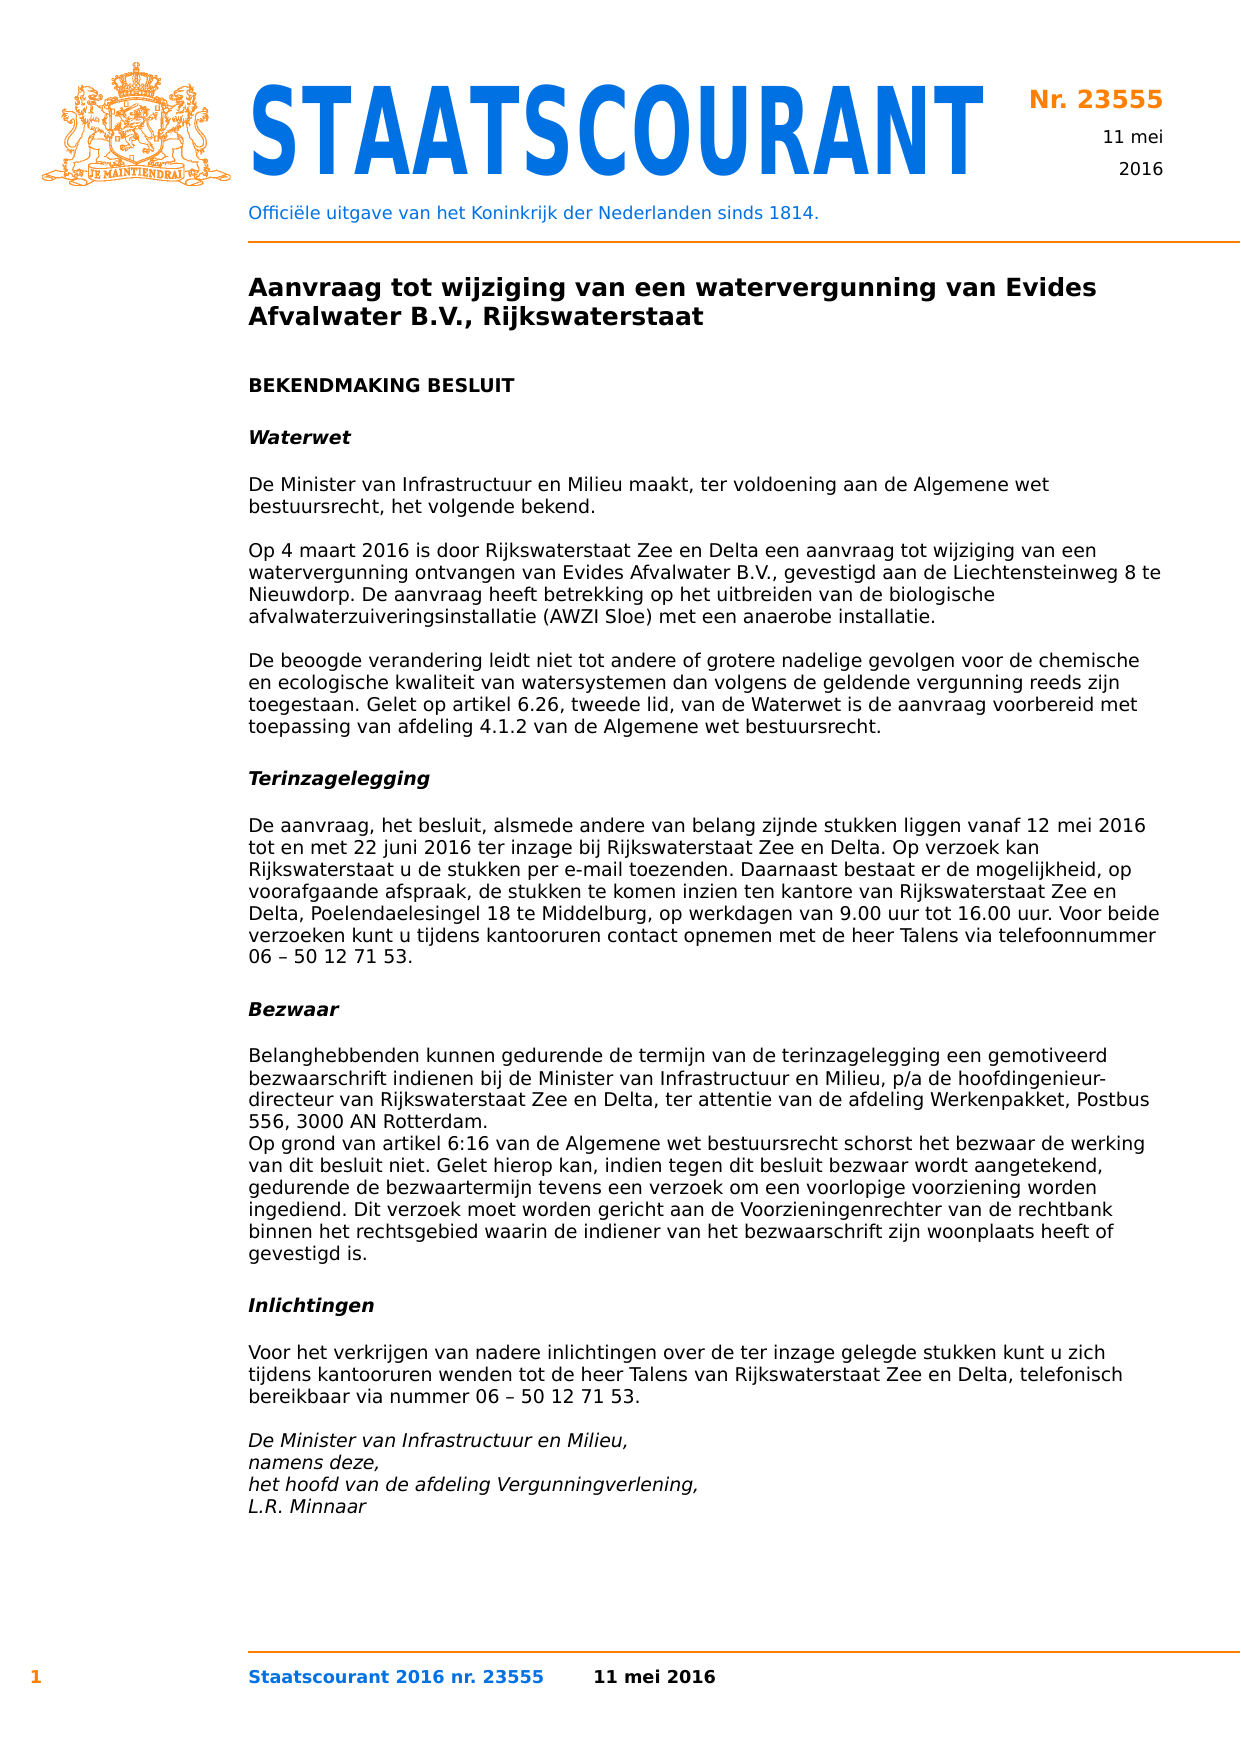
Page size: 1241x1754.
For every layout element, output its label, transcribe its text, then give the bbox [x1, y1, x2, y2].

subtitle BEKENDMAKING BESLUIT [248, 375, 1163, 397]
text Voor het verkrijgen van nadere inlichtingen over de ter inzage gelegde stukken kunt u zich tijdens kantooruren wenden tot de heer Talens van Rijkswaterstaat Zee en Delta, telefonisch bereikbaar via nummer 06 – 50 12 71 53. [248, 1342, 1163, 1408]
text De aanvraag, het besluit, alsmede andere van belang zijnde stukken liggen vanaf 12 mei 2016 tot en met 22 juni 2016 ter inzage bij Rijkswaterstaat Zee en Delta. Op verzoek kan Rijkswaterstaat u de stukken per e-mail toezenden. Daarnaast bestaat er de mogelijkheid, op voorafgaande afspraak, de stukken te komen inzien ten kantore van Rijkswaterstaat Zee en Delta, Poelendaelesingel 18 te Middelburg, op werkdagen van 9.00 uur tot 16.00 uur. Voor beide verzoeken kunt u tijdens kantooruren contact opnemen met de heer Talens via telefoonnummer 06 – 50 12 71 53. [248, 814, 1163, 968]
text Belanghebbenden kunnen gedurende de termijn van de terinzagelegging een gemotiveerd bezwaarschrift indienen bij de Minister van Infrastructuur en Milieu, p/a de hoofdingenieur-directeur van Rijkswaterstaat Zee en Delta, ter attentie van de afdeling Werkenpakket, Postbus 556, 3000 AN Rotterdam. [248, 1045, 1163, 1133]
table_cell Officiële uitgave van het Koninkrijk der Nederlanden sinds 1814. [248, 203, 1240, 241]
picture [41, 62, 231, 186]
table_header [25, 62, 248, 241]
text Op 4 maart 2016 is door Rijkswaterstaat Zee en Delta een aanvraag tot wijziging van een watervergunning ontvangen van Evides Afvalwater B.V., gevestigd aan de Liechtensteinweg 8 te Nieuwdorp. De aanvraag heeft betrekking op het uitbreiden van de biologische afvalwaterzuiveringsinstallatie (AWZI Sloe) met een anaerobe installatie. [248, 540, 1163, 628]
table_cell 11 mei [998, 121, 1240, 153]
table_header Nr. 23555 [998, 62, 1240, 121]
subtitle Bezwaar [248, 998, 1163, 1020]
text De Minister van Infrastructuur en Milieu maakt, ter voldoening aan de Algemene wet bestuursrecht, het volgende bekend. [248, 474, 1163, 518]
text De Minister van Infrastructuur en Milieu, namens deze, het hoofd van de afdeling Vergunningverlening, L.R. Minnaar [248, 1430, 1163, 1518]
subtitle Waterwet [248, 427, 1163, 449]
subtitle Terinzagelegging [248, 768, 1163, 789]
table_header STAATSCOURANT [248, 62, 998, 203]
text Op grond van artikel 6:16 van de Algemene wet bestuursrecht schorst het bezwaar de werking van dit besluit niet. Gelet hierop kan, indien tegen dit besluit bezwaar wordt aangetekend, gedurende de bezwaartermijn tevens een verzoek om een voorlopige voorziening worden ingediend. Dit verzoek moet worden gericht aan de Voorzieningenrechter van de rechtbank binnen het rechtsgebied waarin de indiener van het bezwaarschrift zijn woonplaats heeft of gevestigd is. [248, 1133, 1163, 1265]
subtitle Aanvraag tot wijziging van een watervergunning van Evides Afvalwater B.V., Rijkswaterstaat [248, 273, 1163, 331]
subtitle Inlichtingen [248, 1295, 1163, 1317]
table_cell 2016 [998, 153, 1240, 203]
text De beoogde verandering leidt niet tot andere of grotere nadelige gevolgen voor de chemische en ecologische kwaliteit van watersystemen dan volgens de geldende vergunning reeds zijn toegestaan. Gelet op artikel 6.26, tweede lid, van de Waterwet is de aanvraag voorbereid met toepassing van afdeling 4.1.2 van de Algemene wet bestuursrecht. [248, 650, 1163, 738]
